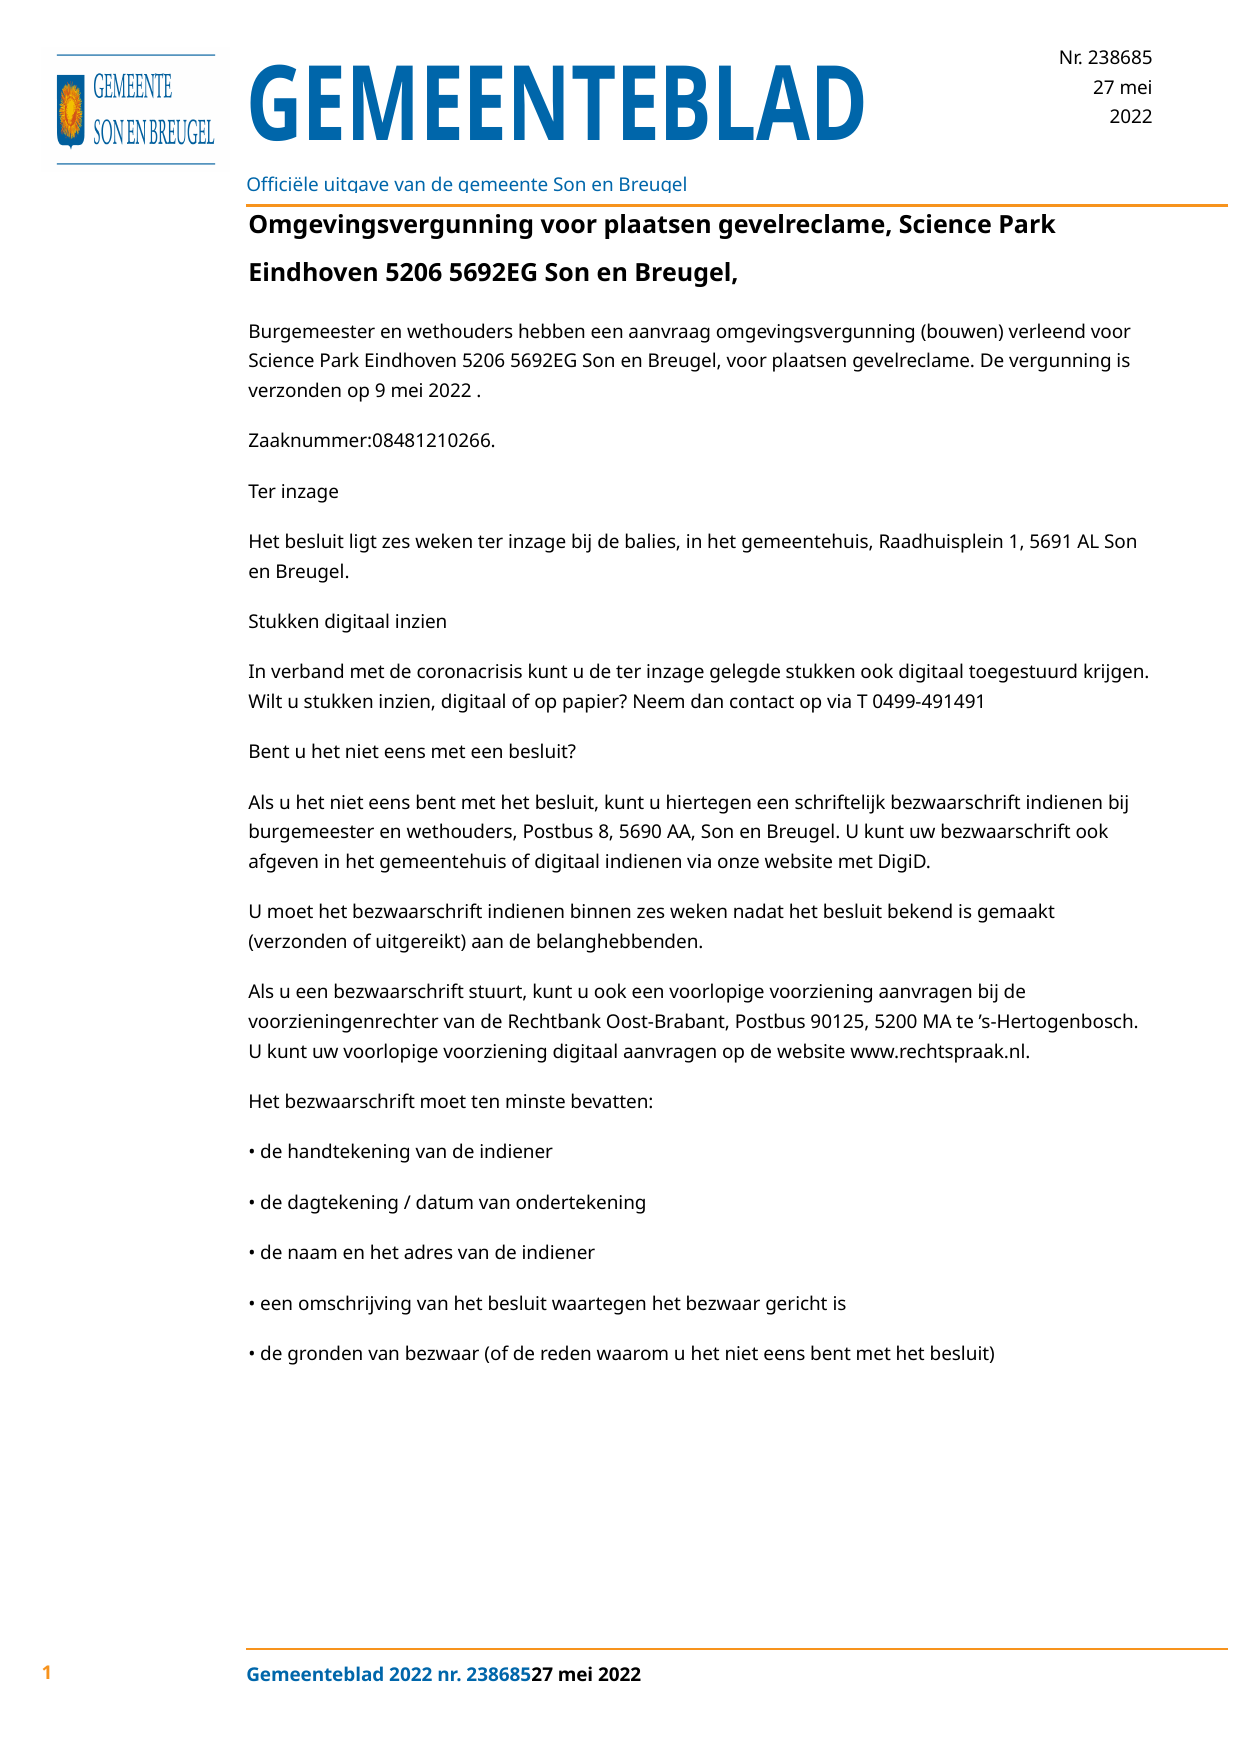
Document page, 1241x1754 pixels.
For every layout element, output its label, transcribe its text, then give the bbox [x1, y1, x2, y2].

text Als u het niet eens bent met het besluit, kunt u hiertegen een schriftelijk bezwaarschrift indienen bij burgemeester en wethouders, Postbus 8, 5690 AA, Son en Breugel. U kunt uw bezwaarschrift ook afgeven in het gemeentehuis of digitaal indienen via onze website met DigiD. [248, 789, 1152, 874]
text Het besluit ligt zes weken ter inzage bij de balies, in het gemeentehuis, Raadhuisplein 1, 5691 AL Son en Breugel. [248, 528, 1152, 584]
text • een omschrijving van het besluit waartegen het bezwaar gericht is [248, 1290, 1152, 1316]
text In verband met de coronacrisis kunt u de ter inzage gelegde stukken ook digitaal toegestuurd krijgen. Wilt u stukken inzien, digitaal of op papier? Neem dan contact op via T 0499-491491 [248, 659, 1152, 714]
text Als u een bezwaarschrift stuurt, kunt u ook een voorlopige voorziening aanvragen bij de voorzieningenrechter van de Rechtbank Oost-Brabant, Postbus 90125, 5200 MA te ’s-Hertogenbosch. U kunt uw voorlopige voorziening digitaal aanvragen op de website www.rechtspraak.nl. [248, 979, 1152, 1064]
text Ter inzage [248, 478, 1152, 504]
text Zaaknummer:08481210266. [248, 427, 1152, 453]
picture [41, 47, 231, 172]
text • de handtekening van de indiener [248, 1139, 1152, 1164]
text • de naam en het adres van de indiener [248, 1239, 1152, 1265]
text • de gronden van bezwaar (of de reden waarom u het niet eens bent met het besluit) [248, 1340, 1152, 1366]
text • de dagtekening / datum van ondertekening [248, 1189, 1152, 1215]
text Stukken digitaal inzien [248, 608, 1152, 634]
text Omgevingsvergunning voor plaatsen gevelreclame, Science Park Eindhoven 5206 5692EG Son en Breugel, [248, 207, 1152, 288]
text Het bezwaarschrift moet ten minste bevatten: [248, 1088, 1152, 1114]
text Burgemeester en wethouders hebben een aanvraag omgevingsvergunning (bouwen) verleend voor Science Park Eindhoven 5206 5692EG Son en Breugel, voor plaatsen gevelreclame. De vergunning is verzonden op 9 mei 2022 . [248, 318, 1152, 403]
text Bent u het niet eens met een besluit? [248, 739, 1152, 764]
text U moet het bezwaarschrift indienen binnen zes weken nadat het besluit bekend is gemaakt (verzonden of uitgereikt) aan de belanghebbenden. [248, 899, 1152, 954]
